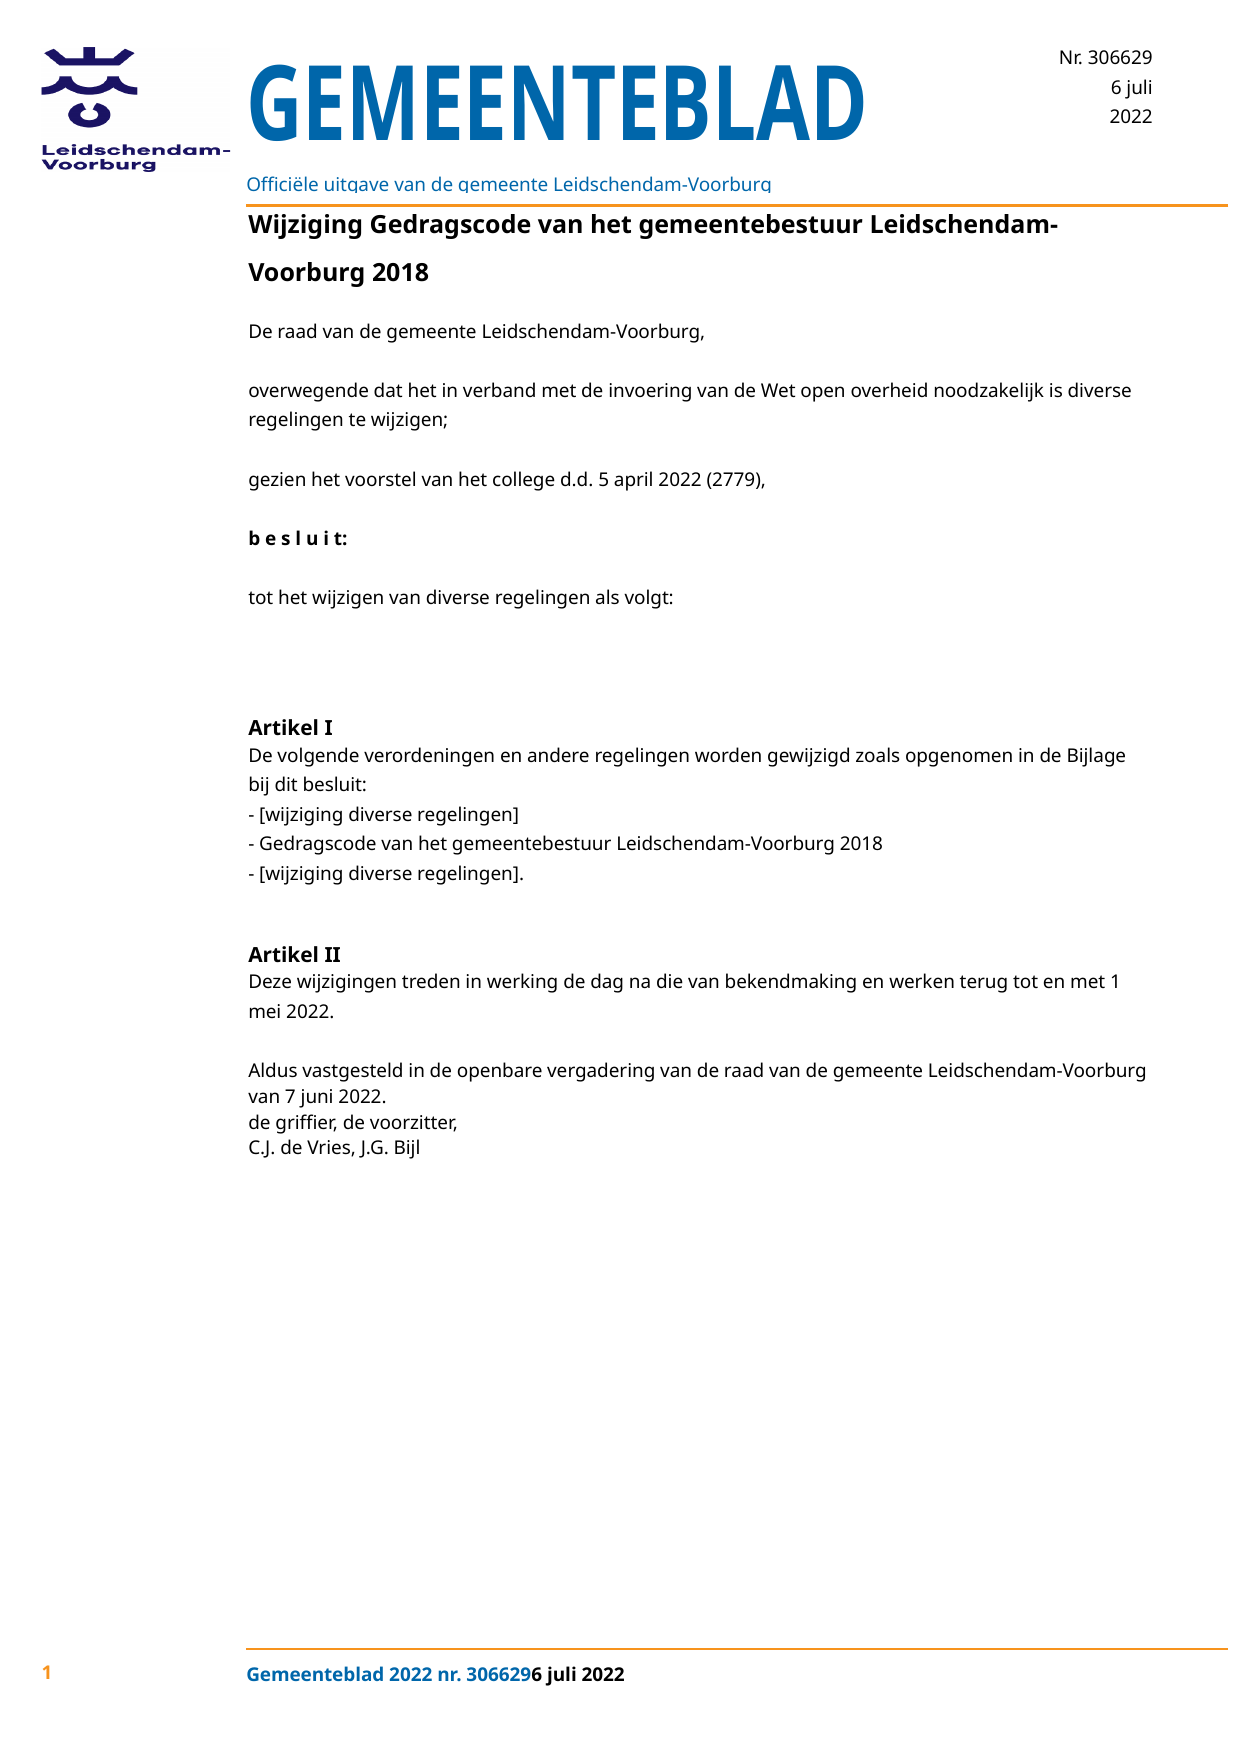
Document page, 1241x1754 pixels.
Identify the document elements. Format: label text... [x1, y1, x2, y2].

text De raad van de gemeente Leidschendam-Voorburg, [248, 318, 1152, 344]
text Aldus vastgesteld in de openbare vergadering van de raad van de gemeente Leidschendam-Voorburg van 7 juni 2022. [248, 1057, 1152, 1109]
text De volgende verordeningen en andere regelingen worden gewijzigd zoals opgenomen in de Bijlage bij dit besluit: [248, 742, 1152, 797]
text - [wijziging diverse regelingen]. [248, 860, 1152, 886]
text gezien het voorstel van het college d.d. 5 april 2022 (2779), [248, 466, 1152, 492]
text Artikel I [248, 713, 1152, 742]
text Deze wijzigingen treden in werking de dag na die van bekendmaking en werken terug tot en met 1 mei 2022. [248, 969, 1152, 1024]
text - [wijziging diverse regelingen] [248, 801, 1152, 827]
text de griffier, de voorzitter, [248, 1109, 1152, 1134]
text b e s l u i t: [248, 525, 1152, 551]
text Wijziging Gedragscode van het gemeentebestuur Leidschendam-Voorburg 2018 [248, 207, 1152, 288]
text tot het wijzigen van diverse regelingen als volgt: [248, 584, 1152, 610]
text C.J. de Vries, J.G. Bijl [248, 1134, 1152, 1160]
text - Gedragscode van het gemeentebestuur Leidschendam-Voorburg 2018 [248, 831, 1152, 856]
picture [41, 47, 231, 172]
text overwegende dat het in verband met de invoering van de Wet open overheid noodzakelijk is diverse regelingen te wijzigen; [248, 377, 1152, 432]
text Artikel II [248, 940, 1152, 969]
